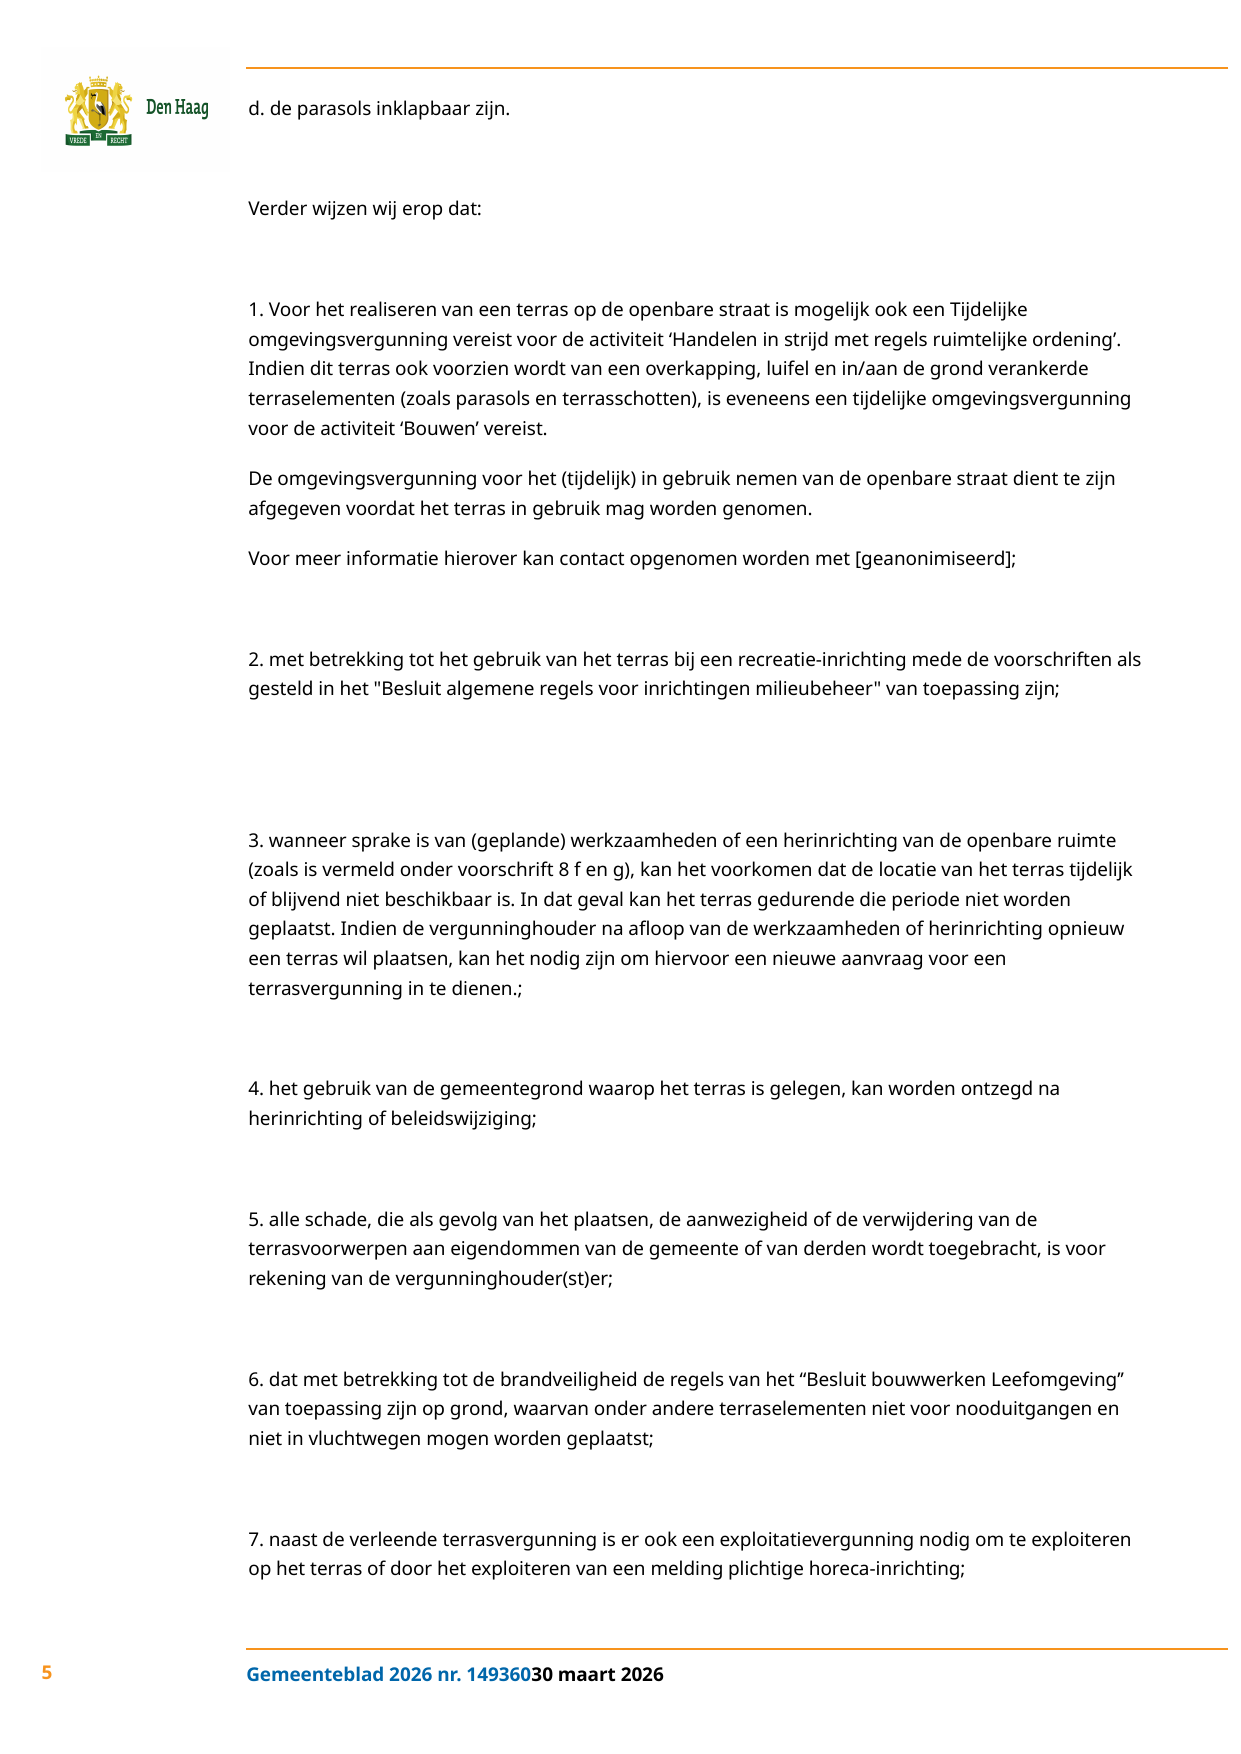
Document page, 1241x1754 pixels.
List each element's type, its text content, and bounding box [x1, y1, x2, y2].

text Verder wijzen wij erop dat: [248, 196, 1152, 221]
text 4. het gebruik van de gemeentegrond waarop het terras is gelegen, kan worden ontzegd na herinrichting of beleidswijziging; [248, 1076, 1152, 1131]
text 3. wanneer sprake is van (geplande) werkzaamheden of een herinrichting van de openbare ruimte (zoals is vermeld onder voorschrift 8 f en g), kan het voorkomen dat de locatie van het terras tijdelijk of blijvend niet beschikbaar is. In dat geval kan het terras gedurende die periode niet worden geplaatst. Indien de vergunninghouder na afloop van de werkzaamheden of herinrichting opnieuw een terras wil plaatsen, kan het nodig zijn om hiervoor een nieuwe aanvraag voor een terrasvergunning in te dienen.; [248, 827, 1152, 1001]
text 1. Voor het realiseren van een terras op de openbare straat is mogelijk ook een Tijdelijke omgevingsvergunning vereist voor de activiteit ‘Handelen in strijd met regels ruimtelijke ordening’. Indien dit terras ook voorzien wordt van een overkapping, luifel en in/aan de grond verankerde terraselementen (zoals parasols en terrasschotten), is eveneens een tijdelijke omgevingsvergunning voor de activiteit ‘Bouwen’ vereist. [248, 296, 1152, 441]
text 6. dat met betrekking tot de brandveiligheid de regels van het “Besluit bouwwerken Leefomgeving’’ van toepassing zijn op grond, waarvan onder andere terraselementen niet voor nooduitgangen en niet in vluchtwegen mogen worden geplaatst; [248, 1366, 1152, 1451]
text De omgevingsvergunning voor het (tijdelijk) in gebruik nemen van de openbare straat dient te zijn afgegeven voordat het terras in gebruik mag worden genomen. [248, 465, 1152, 521]
picture [41, 47, 231, 172]
text d. de parasols inklapbaar zijn. [248, 95, 1152, 121]
text 2. met betrekking tot het gebruik van het terras bij een recreatie-inrichting mede de voorschriften als gesteld in het "Besluit algemene regels voor inrichtingen milieubeheer" van toepassing zijn; [248, 646, 1152, 701]
text 7. naast de verleende terrasvergunning is er ook een exploitatievergunning nodig om te exploiteren op het terras of door het exploiteren van een melding plichtige horeca-inrichting; [248, 1526, 1152, 1581]
text Voor meer informatie hierover kan contact opgenomen worden met [geanonimiseerd]; [248, 545, 1152, 571]
text 5. alle schade, die als gevolg van het plaatsen, de aanwezigheid of de verwijdering van de terrasvoorwerpen aan eigendommen van de gemeente of van derden wordt toegebracht, is voor rekening van de vergunninghouder(st)er; [248, 1206, 1152, 1291]
